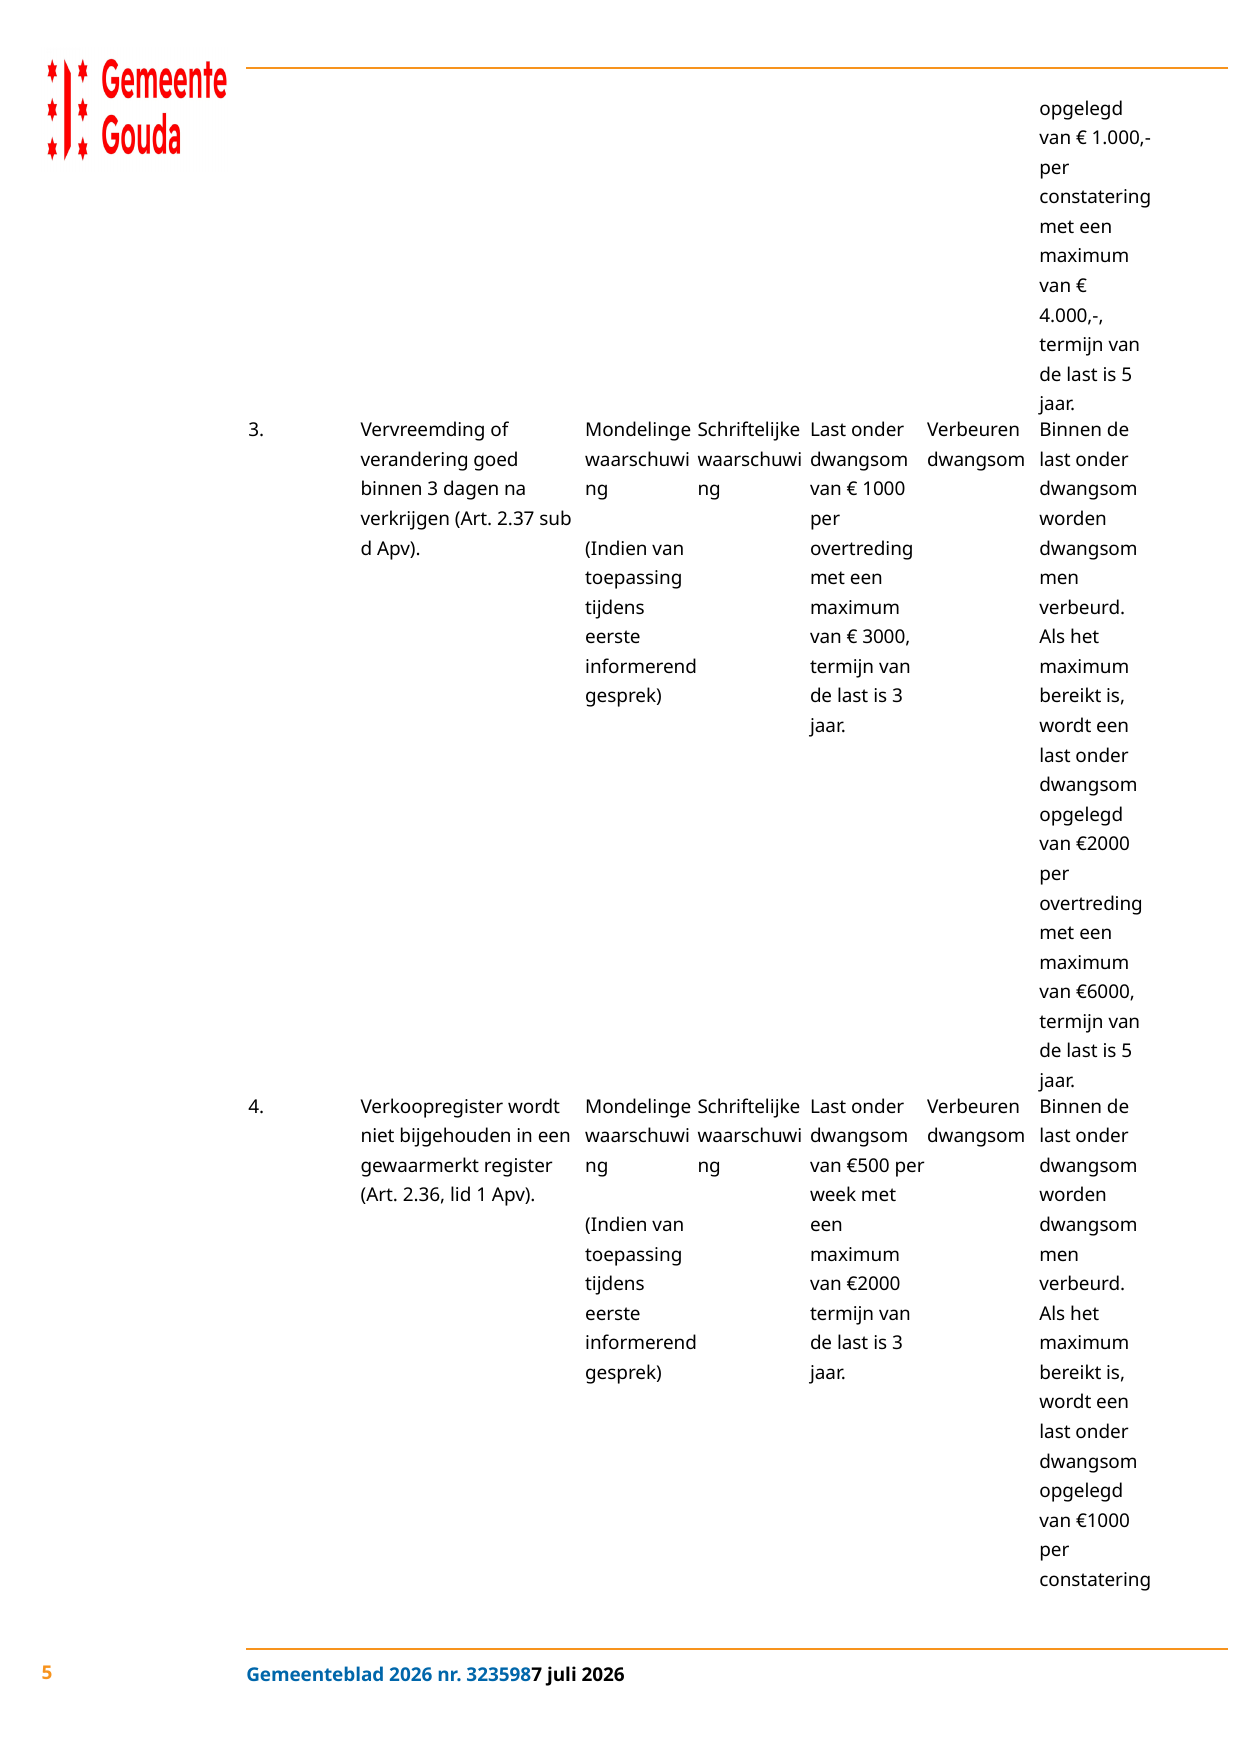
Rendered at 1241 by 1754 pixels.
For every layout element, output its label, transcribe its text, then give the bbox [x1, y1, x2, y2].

table_cell Binnen de last onder dwangsom worden dwangsommen verbeurd. Als het maximum bereikt is, wordt een last onder dwangsom opgelegd van €2000 per overtreding met een maximum van €6000, termijn van de last is 5 jaar. [1039, 416, 1152, 1093]
table_cell 4. [248, 1093, 360, 1592]
table_cell Mondelinge waarschuwing (Indien van toepassing tijdens eerste informerend gesprek) [585, 1093, 697, 1592]
table_cell [697, 95, 810, 416]
table_cell [927, 95, 1039, 416]
table_cell Last onder dwangsom van € 1000 per overtreding met een maximum van € 3000, termijn van de last is 3 jaar. [810, 416, 927, 1093]
table_cell Last onder dwangsom van €500 per week met een maximum van €2000 termijn van de last is 3 jaar. [810, 1093, 927, 1592]
table_cell Mondelinge waarschuwing (Indien van toepassing tijdens eerste informerend gesprek) [585, 416, 697, 1093]
table_cell Binnen de last onder dwangsom worden dwangsommen verbeurd. Als het maximum bereikt is, wordt een last onder dwangsom opgelegd van €1000 per constatering [1039, 1093, 1152, 1592]
table_cell [248, 95, 360, 416]
table_cell [585, 95, 697, 416]
table_cell 3. [248, 416, 360, 1093]
table_cell opgelegd van € 1.000,- per constatering met een maximum van € 4.000,-, termijn van de last is 5 jaar. [1039, 95, 1152, 416]
table_cell Schriftelijke waarschuwing [697, 416, 810, 1093]
table_cell [810, 95, 927, 416]
table_cell Verkoopregister wordt niet bijgehouden in een gewaarmerkt register (Art. 2.36, lid 1 Apv). [360, 1093, 585, 1592]
table_cell Verbeuren dwangsom [927, 1093, 1039, 1592]
table_cell Vervreemding of verandering goed binnen 3 dagen na verkrijgen (Art. 2.37 sub d Apv). [360, 416, 585, 1093]
table_cell Verbeuren dwangsom [927, 416, 1039, 1093]
table_cell [360, 95, 585, 416]
picture [41, 47, 231, 172]
table_cell Schriftelijke waarschuwing [697, 1093, 810, 1592]
